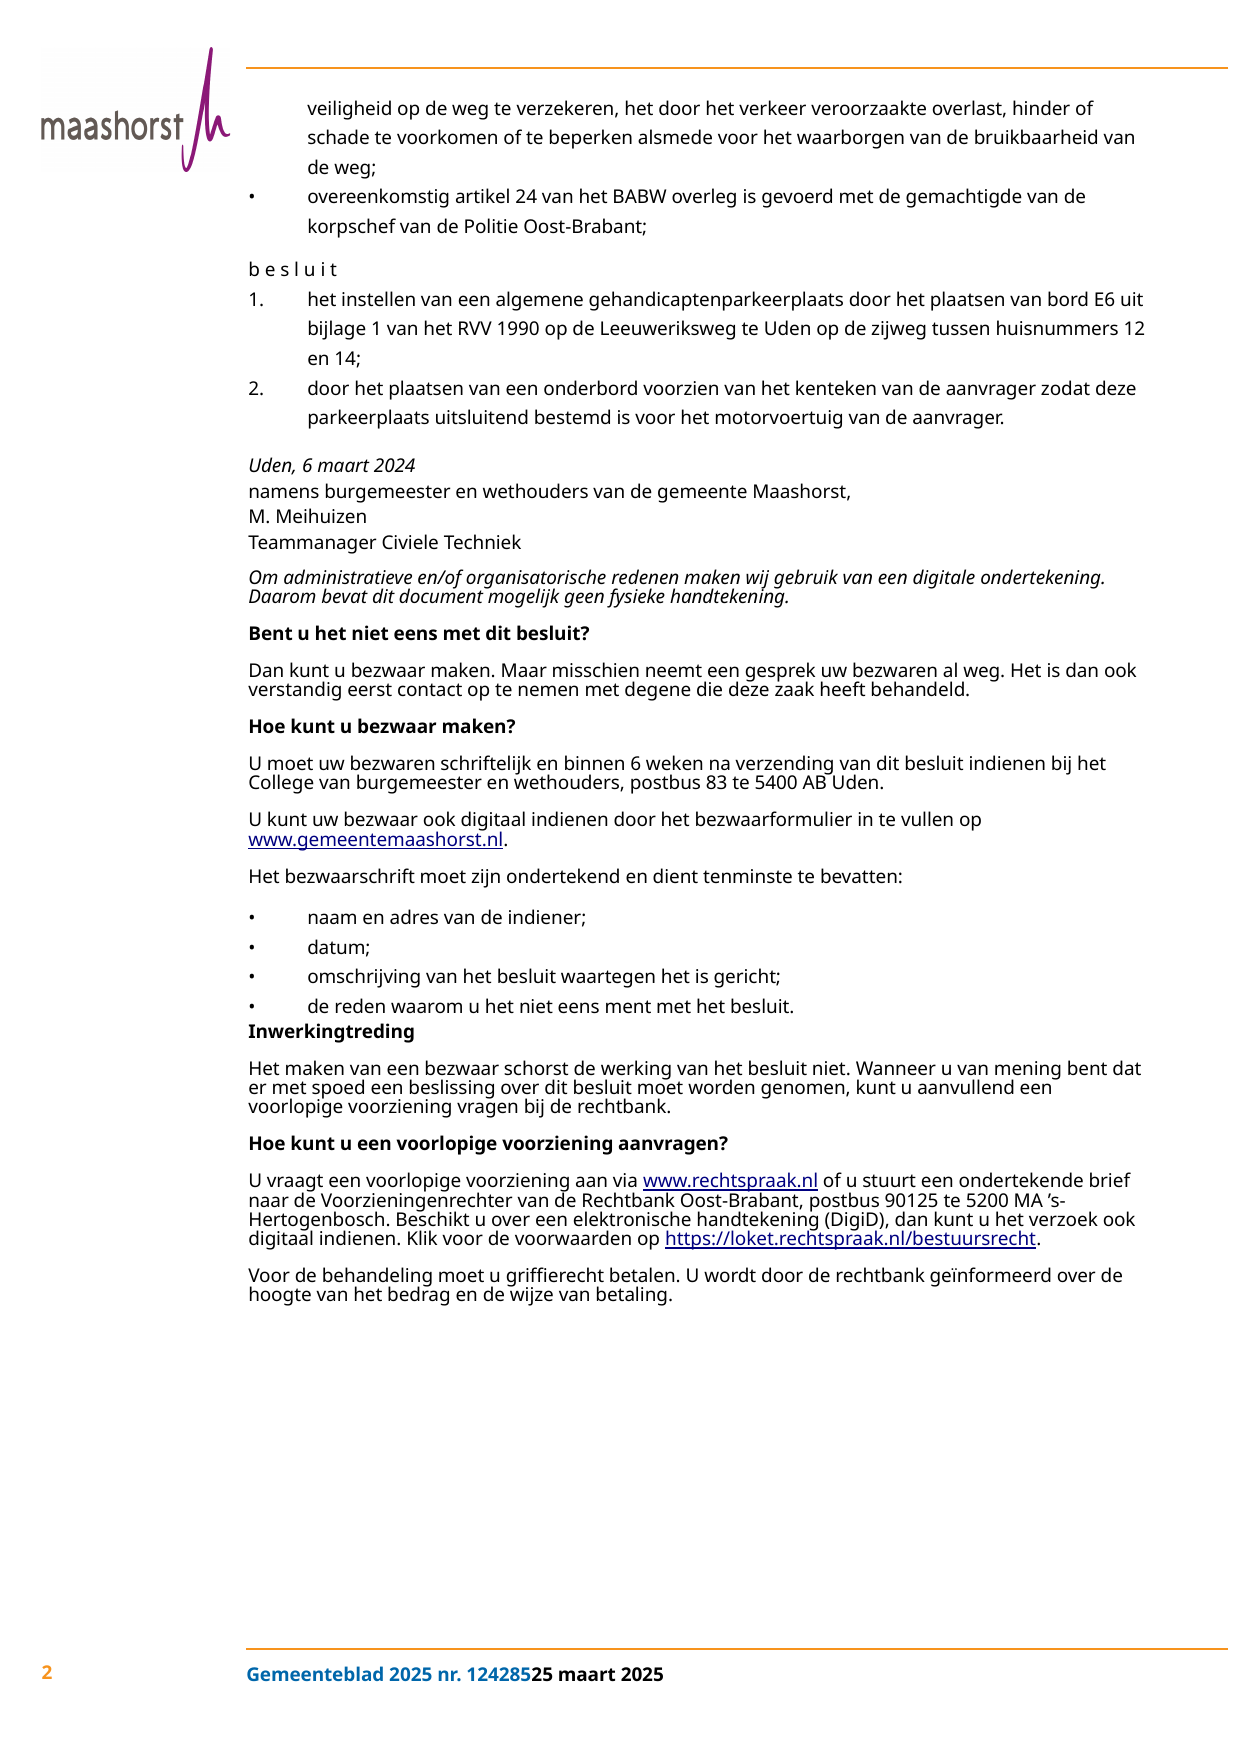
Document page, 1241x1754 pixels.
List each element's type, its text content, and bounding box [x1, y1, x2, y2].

list de reden waarom u het niet eens ment met het besluit. [248, 993, 1152, 1019]
text Uden, 6 maart 2024 [248, 452, 1152, 478]
text Inwerkingtreding [248, 1023, 1152, 1042]
list overeenkomstig artikel 24 van het BABW overleg is gevoerd met de gemachtigde van de korpschef van de Politie Oost-Brabant; [248, 183, 1152, 239]
list naam en adres van de indiener; [248, 904, 1152, 930]
list veiligheid op de weg te verzekeren, het door het verkeer veroorzaakte overlast, hinder of schade te voorkomen of te beperken alsmede voor het waarborgen van de bruikbaarheid van de weg; [248, 95, 1152, 180]
text Het bezwaarschrift moet zijn ondertekend en dient tenminste te bevatten: [248, 868, 1152, 887]
text Het maken van een bezwaar schorst de werking van het besluit niet. Wanneer u van mening bent dat er met spoed een beslissing over dit besluit moet worden genomen, kunt u aanvullend een voorlopige voorziening vragen bij de rechtbank. [248, 1060, 1152, 1118]
text Dan kunt u bezwaar maken. Maar misschien neemt een gesprek uw bezwaren al weg. Het is dan ook verstandig eerst contact op te nemen met degene die deze zaak heeft behandeld. [248, 662, 1152, 700]
text b e s l u i t [248, 256, 1152, 282]
text Om administratieve en/of organisatorische redenen maken wij gebruik van een digitale ondertekening. Daarom bevat dit document mogelijk geen fysieke handtekening. [248, 569, 1152, 607]
list het instellen van een algemene gehandicaptenparkeerplaats door het plaatsen van bord E6 uit bijlage 1 van het RVV 1990 op de Leeuweriksweg te Uden op de zijweg tussen huisnummers 12 en 14; [248, 286, 1152, 371]
picture [41, 47, 231, 172]
text M. Meihuizen [248, 503, 1152, 529]
text Voor de behandeling moet u griffierecht betalen. U wordt door de rechtbank geïnformeerd over de hoogte van het bedrag en de wijze van betaling. [248, 1267, 1152, 1306]
text Teammanager Civiele Techniek [248, 529, 1152, 555]
text Bent u het niet eens met dit besluit? [248, 625, 1152, 644]
text U vraagt een voorlopige voorziening aan via www.rechtspraak.nl of u stuurt een ondertekende brief naar de Voorzieningenrechter van de Rechtbank Oost-Brabant, postbus 90125 te 5200 MA ’s-Hertogenbosch. Beschikt u over een elektronische handtekening (DigiD), dan kunt u het verzoek ook digitaal indienen. Klik voor de voorwaarden op https://loket.rechtspraak.nl/bestuursrecht. [248, 1172, 1152, 1249]
text namens burgemeester en wethouders van de gemeente Maashorst, [248, 478, 1152, 503]
text Hoe kunt u bezwaar maken? [248, 718, 1152, 737]
text U kunt uw bezwaar ook digitaal indienen door het bezwaarformulier in te vullen op www.gemeentemaashorst.nl. [248, 811, 1152, 850]
list omschrijving van het besluit waartegen het is gericht; [248, 964, 1152, 989]
list door het plaatsen van een onderbord voorzien van het kenteken van de aanvrager zodat deze parkeerplaats uitsluitend bestemd is voor het motorvoertuig van de aanvrager. [248, 375, 1152, 430]
text U moet uw bezwaren schriftelijk en binnen 6 weken na verzending van dit besluit indienen bij het College van burgemeester en wethouders, postbus 83 te 5400 AB Uden. [248, 755, 1152, 794]
text Hoe kunt u een voorlopige voorziening aanvragen? [248, 1135, 1152, 1155]
list datum; [248, 934, 1152, 960]
